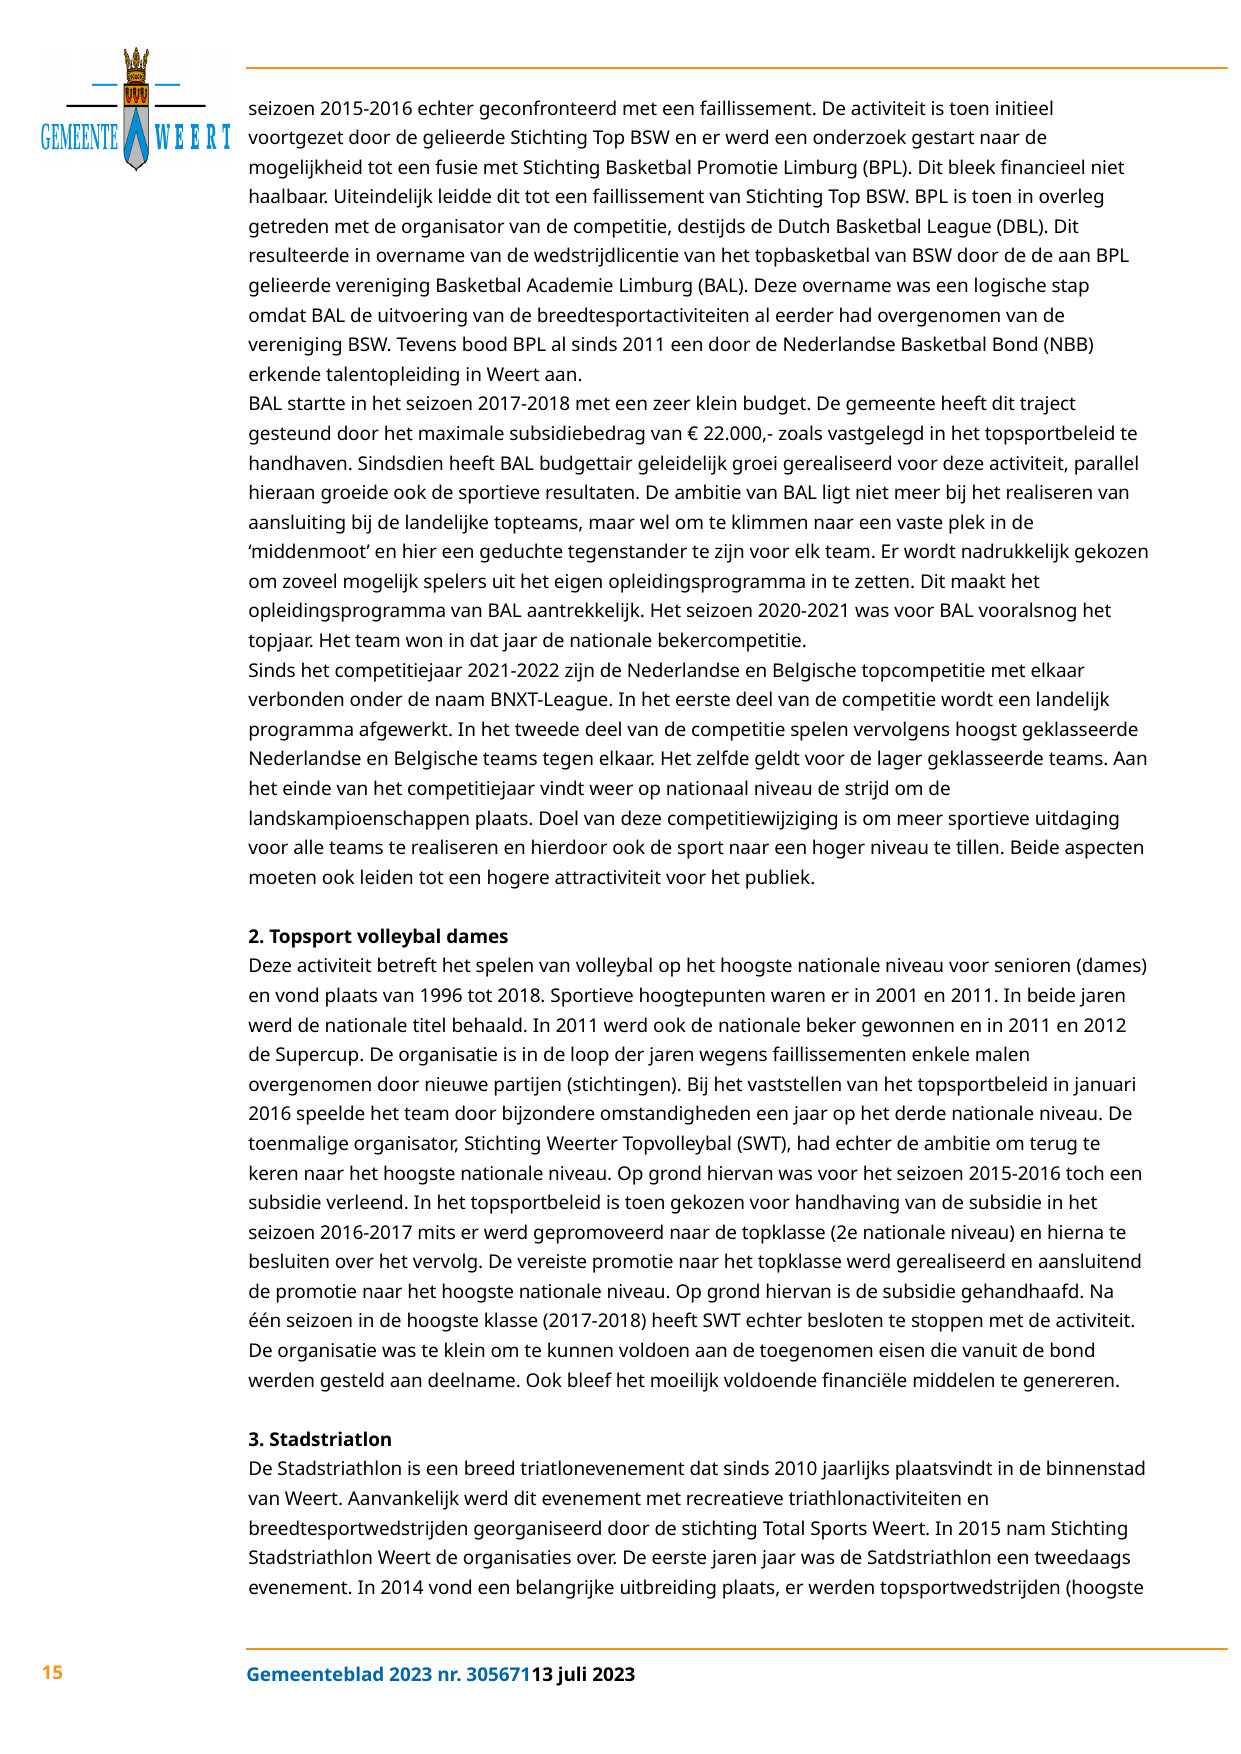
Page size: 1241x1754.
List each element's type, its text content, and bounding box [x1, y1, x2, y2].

text Sinds het competitiejaar 2021-2022 zijn de Nederlandse en Belgische topcompetitie met elkaar verbonden onder de naam BNXT-League. In het eerste deel van de competitie wordt een landelijk programma afgewerkt. In het tweede deel van de competitie spelen vervolgens hoogst geklasseerde Nederlandse en Belgische teams tegen elkaar. Het zelfde geldt voor de lager geklasseerde teams. Aan het einde van het competitiejaar vindt weer op nationaal niveau de strijd om de landskampioenschappen plaats. Doel van deze competitiewijziging is om meer sportieve uitdaging voor alle teams te realiseren en hierdoor ook de sport naar een hoger niveau te tillen. Beide aspecten moeten ook leiden tot een hogere attractiviteit voor het publiek. [248, 657, 1152, 890]
text BAL startte in het seizoen 2017-2018 met een zeer klein budget. De gemeente heeft dit traject gesteund door het maximale subsidiebedrag van € 22.000,- zoals vastgelegd in het topsportbeleid te handhaven. Sindsdien heeft BAL budgettair geleidelijk groei gerealiseerd voor deze activiteit, parallel hieraan groeide ook de sportieve resultaten. De ambitie van BAL ligt niet meer bij het realiseren van aansluiting bij de landelijke topteams, maar wel om te klimmen naar een vaste plek in de ‘middenmoot’ en hier een geduchte tegenstander te zijn voor elk team. Er wordt nadrukkelijk gekozen om zoveel mogelijk spelers uit het eigen opleidingsprogramma in te zetten. Dit maakt het opleidingsprogramma van BAL aantrekkelijk. Het seizoen 2020-2021 was voor BAL vooralsnog het topjaar. Het team won in dat jaar de nationale bekercompetitie. [248, 391, 1152, 653]
text Deze activiteit betreft het spelen van volleybal op het hoogste nationale niveau voor senioren (dames) en vond plaats van 1996 tot 2018. Sportieve hoogtepunten waren er in 2001 en 2011. In beide jaren werd de nationale titel behaald. In 2011 werd ook de nationale beker gewonnen en in 2011 en 2012 de Supercup. De organisatie is in de loop der jaren wegens faillissementen enkele malen overgenomen door nieuwe partijen (stichtingen). Bij het vaststellen van het topsportbeleid in januari 2016 speelde het team door bijzondere omstandigheden een jaar op het derde nationale niveau. De toenmalige organisator, Stichting Weerter Topvolleybal (SWT), had echter de ambitie om terug te keren naar het hoogste nationale niveau. Op grond hiervan was voor het seizoen 2015-2016 toch een subsidie verleend. In het topsportbeleid is toen gekozen voor handhaving van de subsidie in het seizoen 2016-2017 mits er werd gepromoveerd naar de topklasse (2e nationale niveau) en hierna te besluiten over het vervolg. De vereiste promotie naar het topklasse werd gerealiseerd en aansluitend de promotie naar het hoogste nationale niveau. Op grond hiervan is de subsidie gehandhaafd. Na één seizoen in de hoogste klasse (2017-2018) heeft SWT echter besloten te stoppen met de activiteit. De organisatie was te klein om te kunnen voldoen aan de toegenomen eisen die vanuit de bond werden gesteld aan deelname. Ook bleef het moeilijk voldoende financiële middelen te genereren. [248, 953, 1152, 1393]
picture [41, 47, 231, 172]
text seizoen 2015-2016 echter geconfronteerd met een faillissement. De activiteit is toen initieel voortgezet door de gelieerde Stichting Top BSW en er werd een onderzoek gestart naar de mogelijkheid tot een fusie met Stichting Basketbal Promotie Limburg (BPL). Dit bleek financieel niet haalbaar. Uiteindelijk leidde dit tot een faillissement van Stichting Top BSW. BPL is toen in overleg getreden met de organisator van de competitie, destijds de Dutch Basketbal League (DBL). Dit resulteerde in overname van de wedstrijdlicentie van het topbasketbal van BSW door de de aan BPL gelieerde vereniging Basketbal Academie Limburg (BAL). Deze overname was een logische stap omdat BAL de uitvoering van de breedtesportactiviteiten al eerder had overgenomen van de vereniging BSW. Tevens bood BPL al sinds 2011 een door de Nederlandse Basketbal Bond (NBB) erkende talentopleiding in Weert aan. [248, 95, 1152, 387]
text De Stadstriathlon is een breed triatlonevenement dat sinds 2010 jaarlijks plaatsvindt in de binnenstad van Weert. Aanvankelijk werd dit evenement met recreatieve triathlonactiviteiten en breedtesportwedstrijden georganiseerd door de stichting Total Sports Weert. In 2015 nam Stichting Stadstriathlon Weert de organisaties over. De eerste jaren jaar was de Satdstriathlon een tweedaags evenement. In 2014 vond een belangrijke uitbreiding plaats, er werden topsportwedstrijden (hoogste [248, 1456, 1152, 1600]
text 3. Stadstriatlon [248, 1426, 1152, 1452]
text 2. Topsport volleybal dames [248, 923, 1152, 949]
